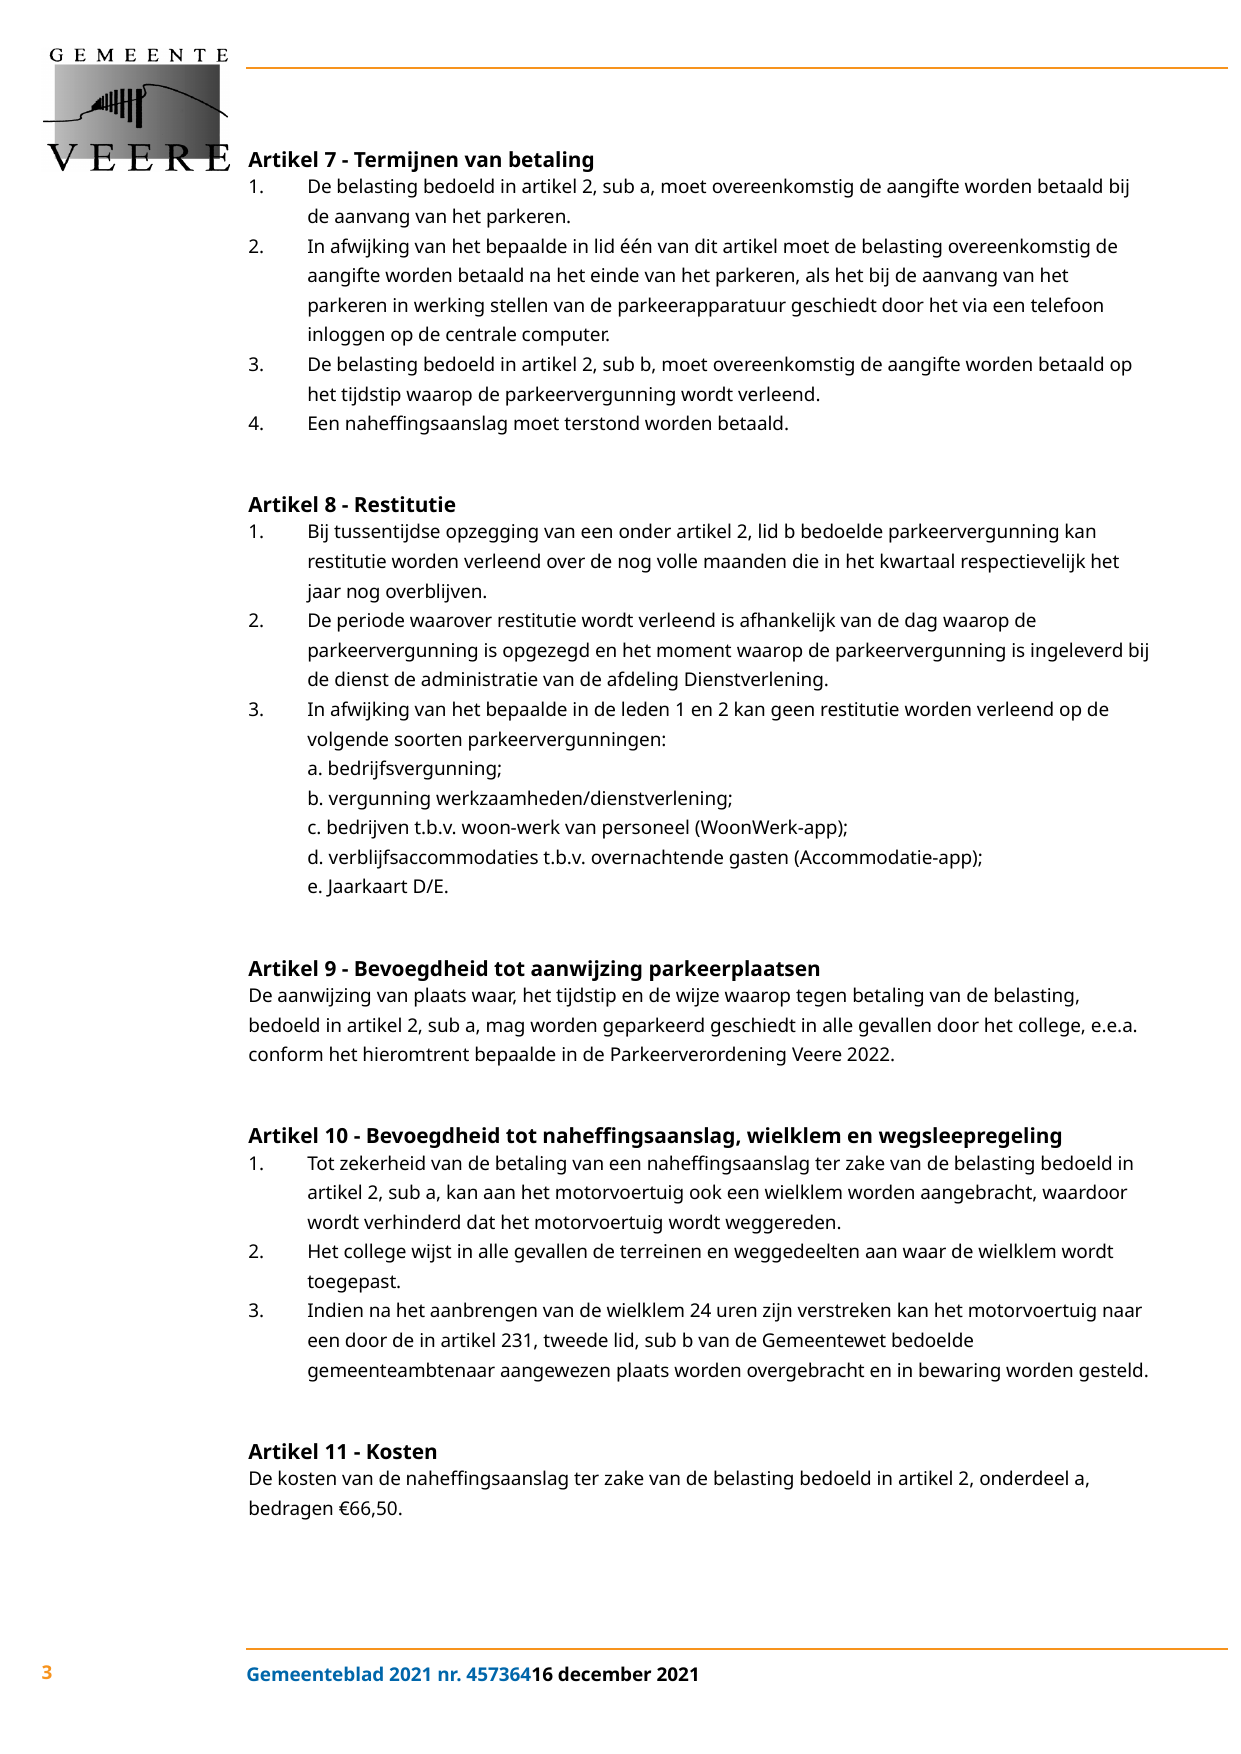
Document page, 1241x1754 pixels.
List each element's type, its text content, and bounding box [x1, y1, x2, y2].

list c. bedrijven t.b.v. woon-werk van personeel (WoonWerk-app); [248, 814, 1152, 840]
list Bij tussentijdse opzegging van een onder artikel 2, lid b bedoelde parkeervergunning kan restitutie worden verleend over de nog volle maanden die in het kwartaal respectievelijk het jaar nog overblijven. [248, 519, 1152, 604]
list Tot zekerheid van de betaling van een naheffingsaanslag ter zake van de belasting bedoeld in artikel 2, sub a, kan aan het motorvoertuig ook een wielklem worden aangebracht, waardoor wordt verhinderd dat het motorvoertuig wordt weggereden. [248, 1150, 1152, 1235]
list b. vergunning werkzaamheden/dienstverlening; [248, 785, 1152, 811]
list In afwijking van het bepaalde in lid één van dit artikel moet de belasting overeenkomstig de aangifte worden betaald na het einde van het parkeren, als het bij de aanvang van het parkeren in werking stellen van de parkeerapparatuur geschiedt door het via een telefoon inloggen op de centrale computer. [248, 233, 1152, 347]
text De aanwijzing van plaats waar, het tijdstip en de wijze waarop tegen betaling van de belasting, bedoeld in artikel 2, sub a, mag worden geparkeerd geschiedt in alle gevallen door het college, e.e.a. conform het hieromtrent bepaalde in de Parkeerverordening Veere 2022. [248, 982, 1152, 1067]
text Artikel 11 - Kosten [248, 1437, 1152, 1465]
text Artikel 7 - Termijnen van betaling [248, 145, 1152, 174]
list In afwijking van het bepaalde in de leden 1 en 2 kan geen restitutie worden verleend op de volgende soorten parkeervergunningen: [248, 696, 1152, 752]
list Het college wijst in alle gevallen de terreinen en weggedeelten aan waar de wielklem wordt toegepast. [248, 1238, 1152, 1294]
text Artikel 10 - Bevoegdheid tot naheffingsaanslag, wielklem en wegsleepregeling [248, 1121, 1152, 1150]
list d. verblijfsaccommodaties t.b.v. overnachtende gasten (Accommodatie-app); [248, 844, 1152, 870]
text Artikel 9 - Bevoegdheid tot aanwijzing parkeerplaatsen [248, 954, 1152, 982]
list De periode waarover restitutie wordt verleend is afhankelijk van de dag waarop de parkeervergunning is opgezegd en het moment waarop de parkeervergunning is ingeleverd bij de dienst de administratie van de afdeling Dienstverlening. [248, 607, 1152, 692]
text De kosten van de naheffingsaanslag ter zake van de belasting bedoeld in artikel 2, onderdeel a, bedragen €66,50. [248, 1465, 1152, 1521]
text Artikel 8 - Restitutie [248, 490, 1152, 519]
list Een naheffingsaanslag moet terstond worden betaald. [248, 410, 1152, 436]
list De belasting bedoeld in artikel 2, sub b, moet overeenkomstig de aangifte worden betaald op het tijdstip waarop de parkeervergunning wordt verleend. [248, 351, 1152, 406]
list e. Jaarkaart D/E. [248, 874, 1152, 899]
list a. bedrijfsvergunning; [248, 755, 1152, 781]
picture [41, 47, 231, 172]
list Indien na het aanbrengen van de wielklem 24 uren zijn verstreken kan het motorvoertuig naar een door de in artikel 231, tweede lid, sub b van de Gemeentewet bedoelde gemeenteambtenaar aangewezen plaats worden overgebracht en in bewaring worden gesteld. [248, 1298, 1152, 1383]
list De belasting bedoeld in artikel 2, sub a, moet overeenkomstig de aangifte worden betaald bij de aanvang van het parkeren. [248, 174, 1152, 229]
